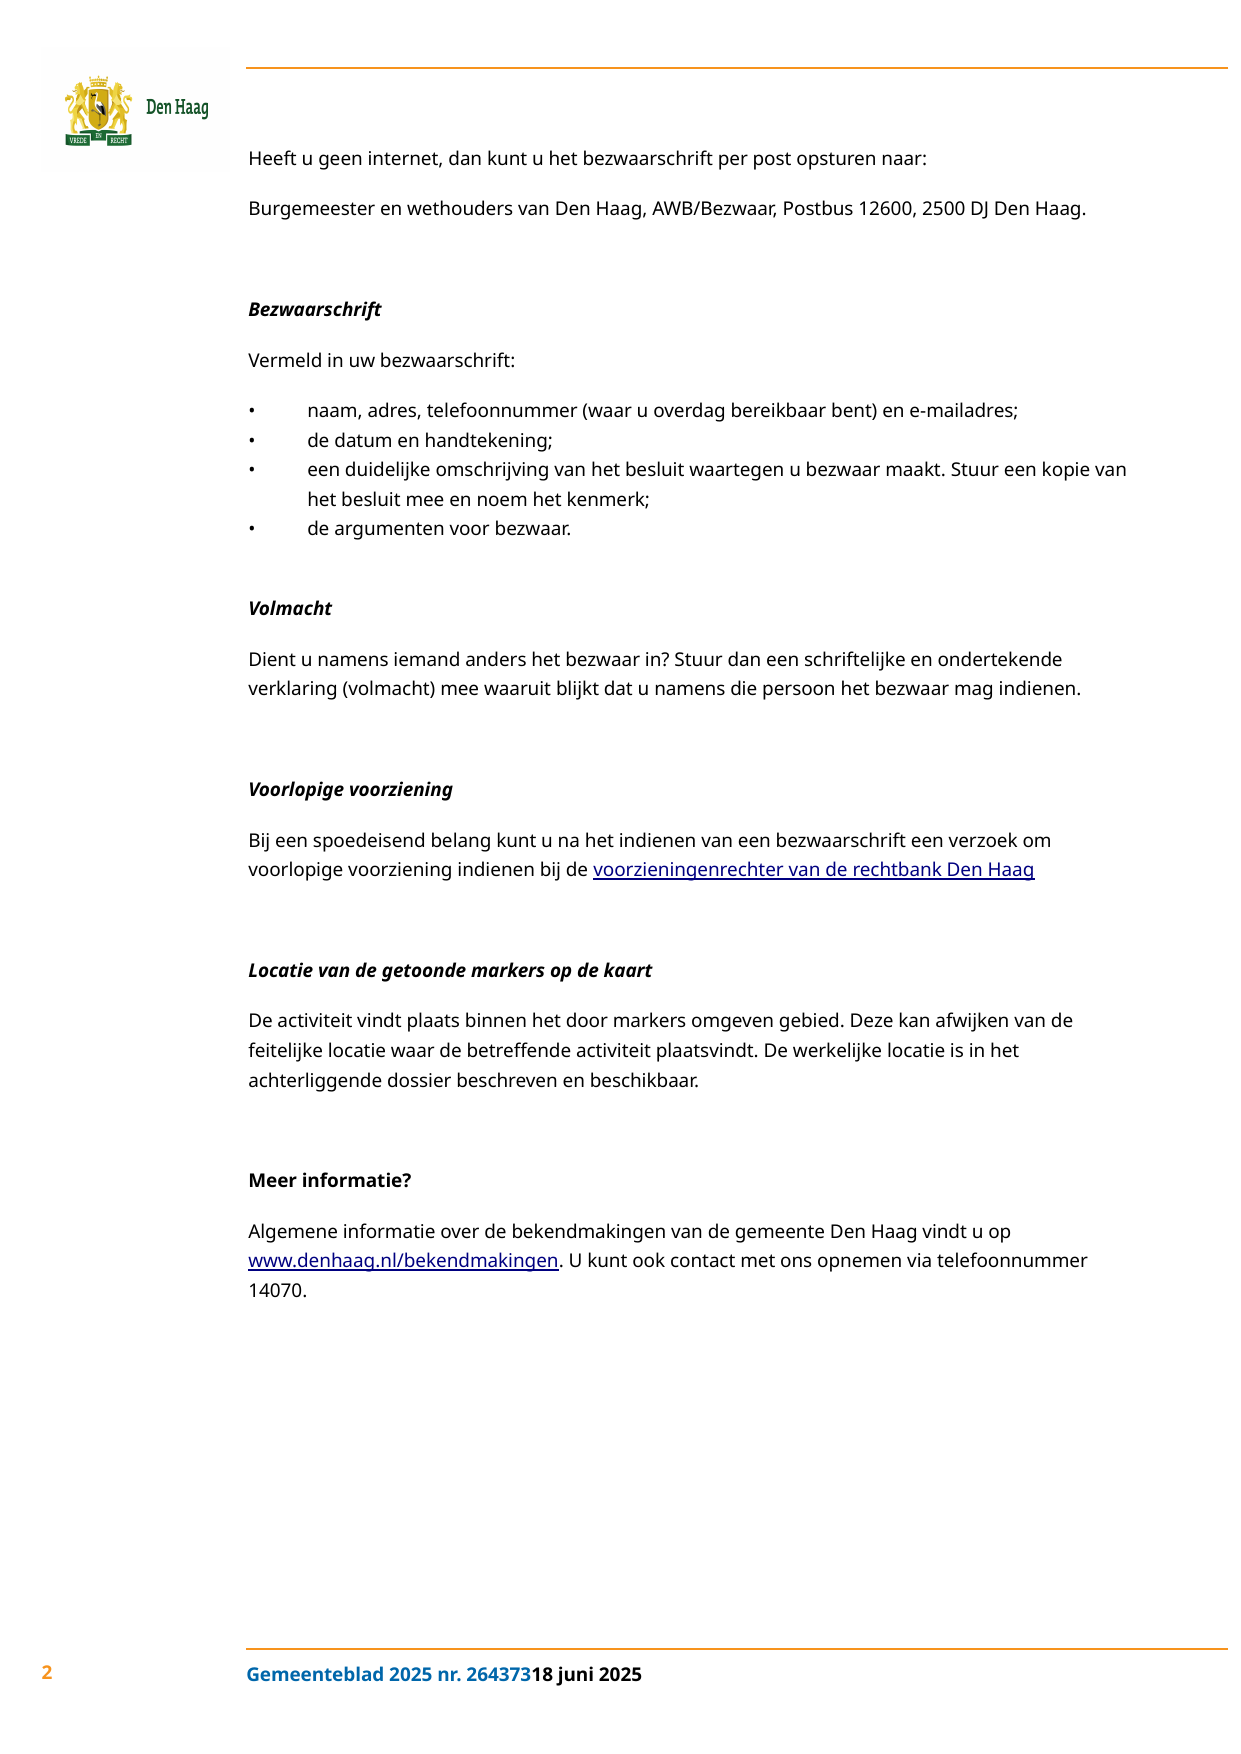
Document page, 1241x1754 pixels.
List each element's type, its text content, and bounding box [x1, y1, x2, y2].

text Meer informatie? [248, 1168, 1152, 1193]
list een duidelijke omschrijving van het besluit waartegen u bezwaar maakt. Stuur een kopie van het besluit mee en noem het kenmerk; [248, 456, 1152, 512]
text De activiteit vindt plaats binnen het door markers omgeven gebied. Deze kan afwijken van de feitelijke locatie waar de betreffende activiteit plaatsvindt. De werkelijke locatie is in het achterliggende dossier beschreven en beschikbaar. [248, 1008, 1152, 1093]
text Vermeld in uw bezwaarschrift: [248, 347, 1152, 373]
text Locatie van de getoonde markers op de kaart [248, 957, 1152, 983]
text Bij een spoedeisend belang kunt u na het indienen van een bezwaarschrift een verzoek om voorlopige voorziening indienen bij de voorzieningenrechter van de rechtbank Den Haag [248, 827, 1152, 882]
text Burgemeester en wethouders van Den Haag, AWB/Bezwaar, Postbus 12600, 2500 DJ Den Haag. [248, 196, 1152, 221]
text Dient u namens iemand anders het bezwaar in? Stuur dan een schriftelijke en ondertekende verklaring (volmacht) mee waaruit blijkt dat u namens die persoon het bezwaar mag indienen. [248, 646, 1152, 701]
list de datum en handtekening; [248, 427, 1152, 453]
text Voorlopige voorziening [248, 776, 1152, 802]
text Bezwaarschrift [248, 296, 1152, 322]
text Heeft u geen internet, dan kunt u het bezwaarschrift per post opsturen naar: [248, 145, 1152, 171]
text Algemene informatie over de bekendmakingen van de gemeente Den Haag vindt u op www.denhaag.nl/bekendmakingen. U kunt ook contact met ons opnemen via telefoonnummer 14070. [248, 1218, 1152, 1303]
list naam, adres, telefoonnummer (waar u overdag bereikbaar bent) en e-mailadres; [248, 397, 1152, 423]
list de argumenten voor bezwaar. [248, 516, 1152, 541]
text Volmacht [248, 596, 1152, 621]
picture [41, 47, 231, 172]
